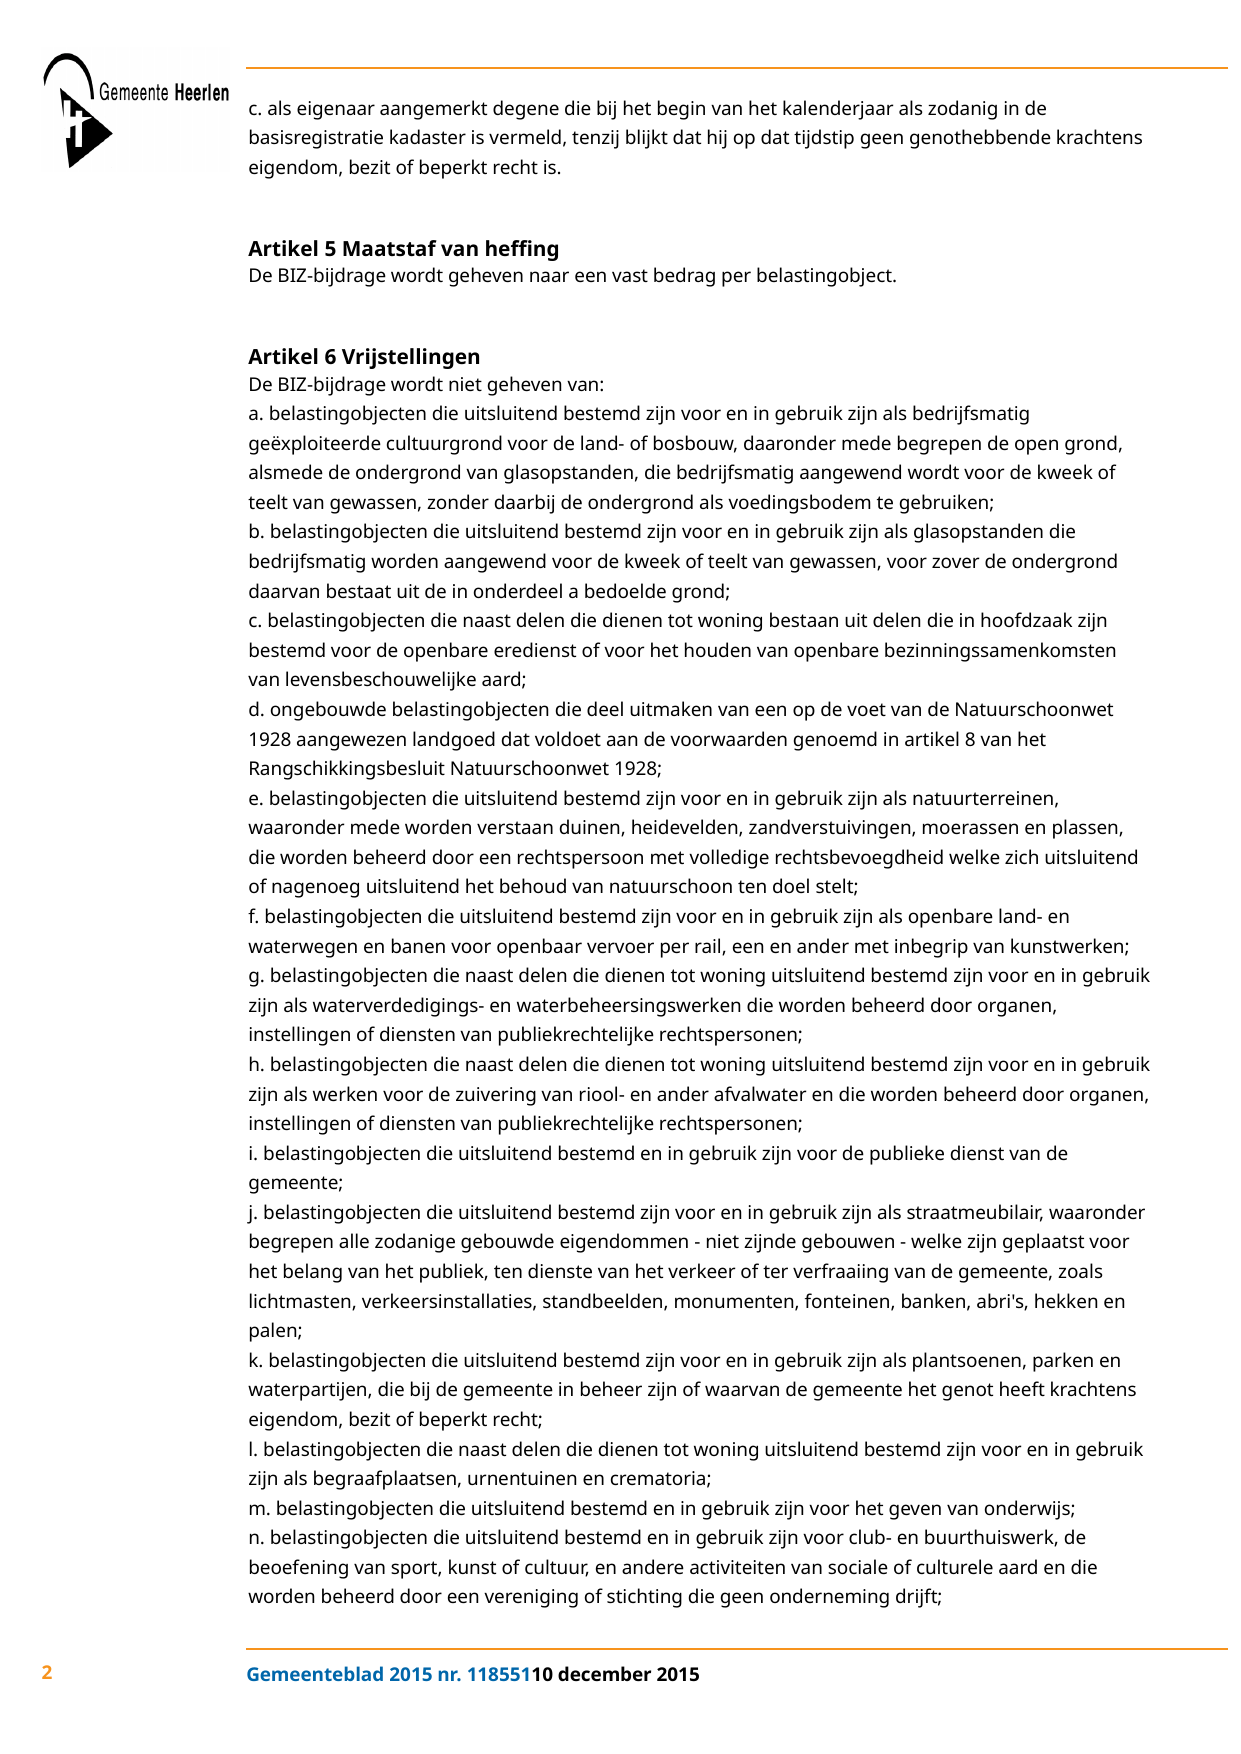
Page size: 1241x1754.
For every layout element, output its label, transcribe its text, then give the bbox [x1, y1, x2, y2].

text a. belastingobjecten die uitsluitend bestemd zijn voor en in gebruik zijn als bedrijfsmatig geëxploiteerde cultuurgrond voor de land- of bosbouw, daaronder mede begrepen de open grond, alsmede de ondergrond van glasopstanden, die bedrijfsmatig aangewend wordt voor de kweek of teelt van gewassen, zonder daarbij de ondergrond als voedingsbodem te gebruiken; [248, 400, 1152, 515]
text De BIZ-bijdrage wordt niet geheven van: [248, 371, 1152, 397]
text j. belastingobjecten die uitsluitend bestemd zijn voor en in gebruik zijn als straatmeubilair, waaronder begrepen alle zodanige gebouwde eigendommen - niet zijnde gebouwen - welke zijn geplaatst voor het belang van het publiek, ten dienste van het verkeer of ter verfraaiing van de gemeente, zoals lichtmasten, verkeersinstallaties, standbeelden, monumenten, fonteinen, banken, abri's, hekken en palen; [248, 1199, 1152, 1343]
text c. belastingobjecten die naast delen die dienen tot woning bestaan uit delen die in hoofdzaak zijn bestemd voor de openbare eredienst of voor het houden van openbare bezinningssamenkomsten van levensbeschouwelijke aard; [248, 607, 1152, 692]
text g. belastingobjecten die naast delen die dienen tot woning uitsluitend bestemd zijn voor en in gebruik zijn als waterverdedigings- en waterbeheersingswerken die worden beheerd door organen, instellingen of diensten van publiekrechtelijke rechtspersonen; [248, 962, 1152, 1047]
text d. ongebouwde belastingobjecten die deel uitmaken van een op de voet van de Natuurschoonwet 1928 aangewezen landgoed dat voldoet aan de voorwaarden genoemd in artikel 8 van het Rangschikkingsbesluit Natuurschoonwet 1928; [248, 696, 1152, 781]
picture [41, 47, 231, 172]
text n. belastingobjecten die uitsluitend bestemd en in gebruik zijn voor club- en buurthuiswerk, de beoefening van sport, kunst of cultuur, en andere activiteiten van sociale of culturele aard en die worden beheerd door een vereniging of stichting die geen onderneming drijft; [248, 1524, 1152, 1609]
text b. belastingobjecten die uitsluitend bestemd zijn voor en in gebruik zijn als glasopstanden die bedrijfsmatig worden aangewend voor de kweek of teelt van gewassen, voor zover de ondergrond daarvan bestaat uit de in onderdeel a bedoelde grond; [248, 519, 1152, 604]
text De BIZ-bijdrage wordt geheven naar een vast bedrag per belastingobject. [248, 262, 1152, 288]
text l. belastingobjecten die naast delen die dienen tot woning uitsluitend bestemd zijn voor en in gebruik zijn als begraafplaatsen, urnentuinen en crematoria; [248, 1436, 1152, 1491]
text i. belastingobjecten die uitsluitend bestemd en in gebruik zijn voor de publieke dienst van de gemeente; [248, 1140, 1152, 1195]
text k. belastingobjecten die uitsluitend bestemd zijn voor en in gebruik zijn als plantsoenen, parken en waterpartijen, die bij de gemeente in beheer zijn of waarvan de gemeente het genot heeft krachtens eigendom, bezit of beperkt recht; [248, 1347, 1152, 1432]
text c. als eigenaar aangemerkt degene die bij het begin van het kalenderjaar als zodanig in de basisregistratie kadaster is vermeld, tenzij blijkt dat hij op dat tijdstip geen genothebbende krachtens eigendom, bezit of beperkt recht is. [248, 95, 1152, 180]
text f. belastingobjecten die uitsluitend bestemd zijn voor en in gebruik zijn als openbare land- en waterwegen en banen voor openbaar vervoer per rail, een en ander met inbegrip van kunstwerken; [248, 903, 1152, 959]
text m. belastingobjecten die uitsluitend bestemd en in gebruik zijn voor het geven van onderwijs; [248, 1495, 1152, 1521]
text Artikel 5 Maatstaf van heffing [248, 234, 1152, 262]
text h. belastingobjecten die naast delen die dienen tot woning uitsluitend bestemd zijn voor en in gebruik zijn als werken voor de zuivering van riool- en ander afvalwater en die worden beheerd door organen, instellingen of diensten van publiekrechtelijke rechtspersonen; [248, 1051, 1152, 1136]
text e. belastingobjecten die uitsluitend bestemd zijn voor en in gebruik zijn als natuurterreinen, waaronder mede worden verstaan duinen, heidevelden, zandverstuivingen, moerassen en plassen, die worden beheerd door een rechtspersoon met volledige rechtsbevoegdheid welke zich uitsluitend of nagenoeg uitsluitend het behoud van natuurschoon ten doel stelt; [248, 785, 1152, 899]
text Artikel 6 Vrijstellingen [248, 342, 1152, 371]
